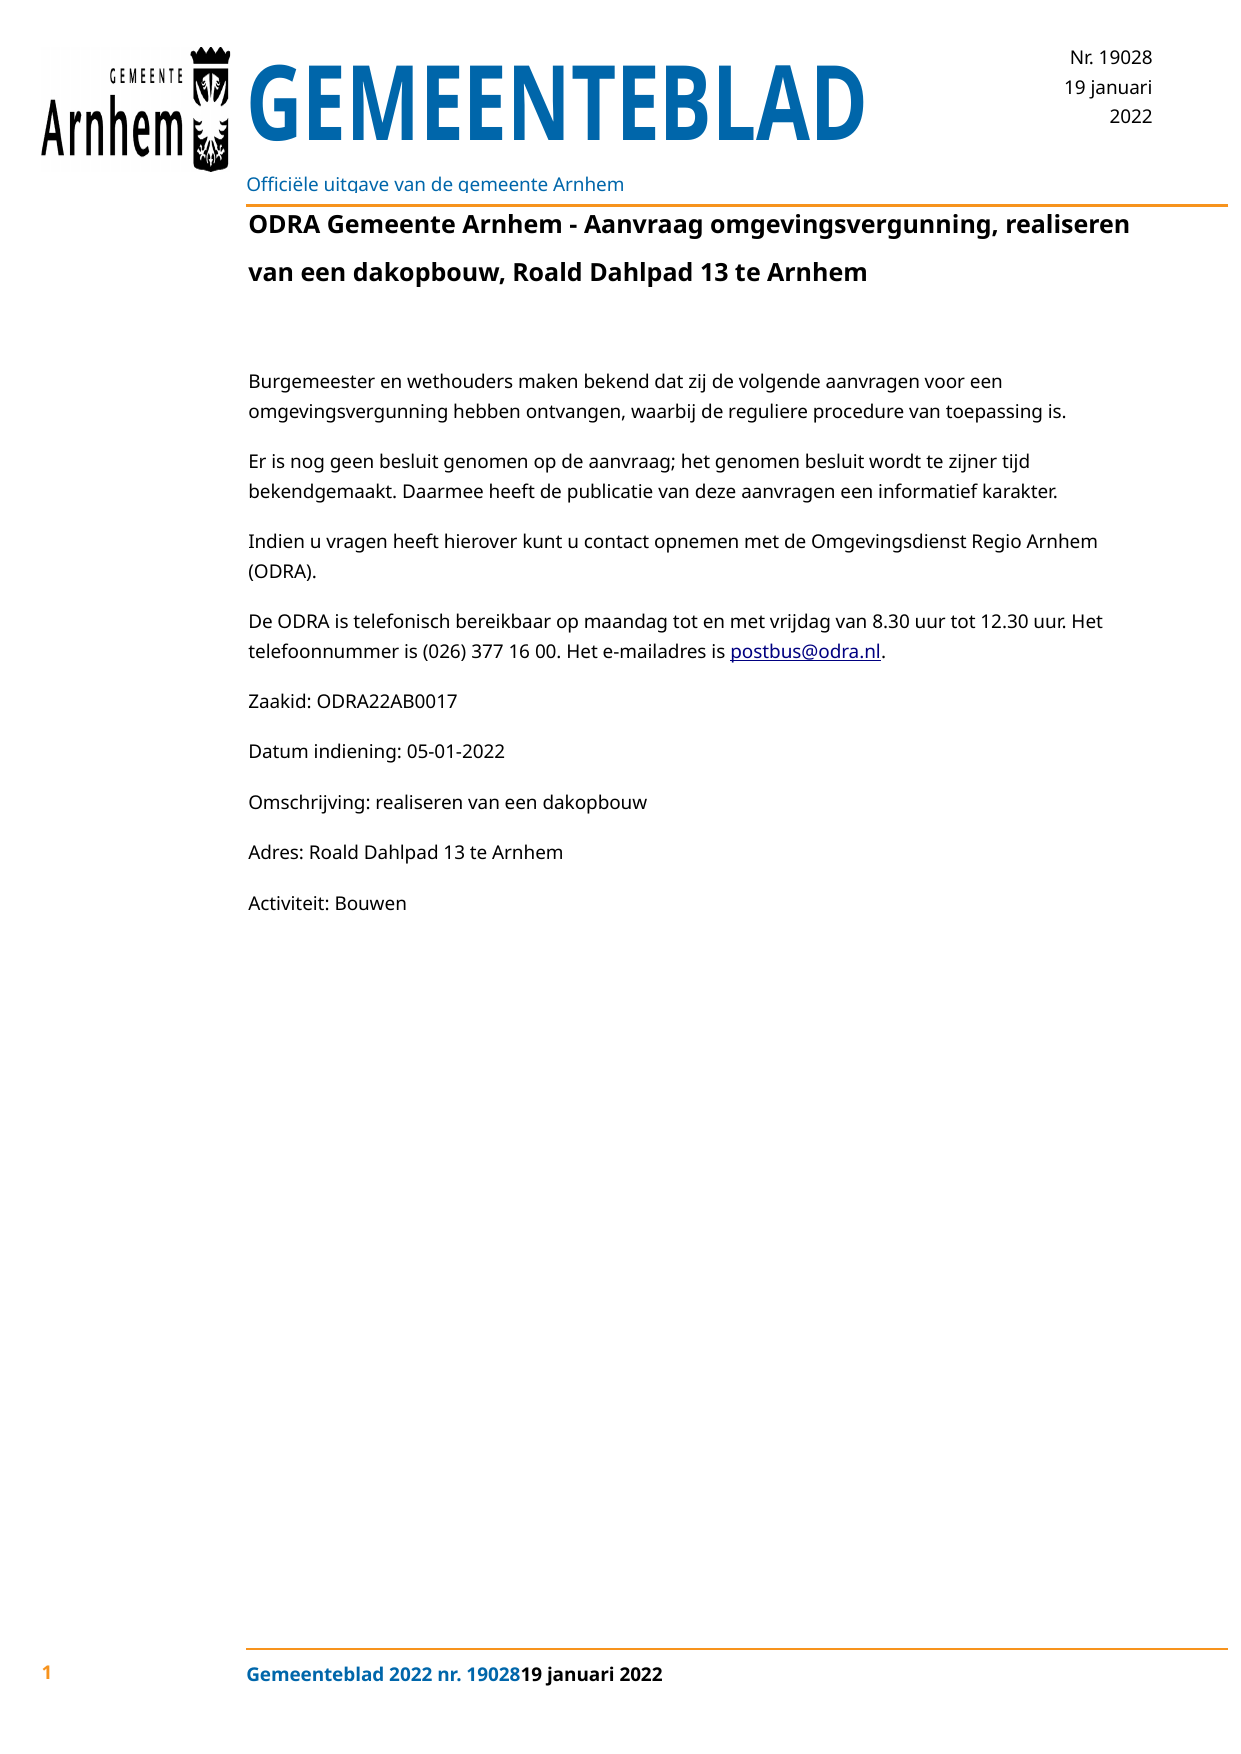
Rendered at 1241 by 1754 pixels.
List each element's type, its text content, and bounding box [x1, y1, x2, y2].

text Omschrijving: realiseren van een dakopbouw [248, 789, 1152, 815]
text Activiteit: Bouwen [248, 890, 1152, 916]
picture [41, 47, 231, 172]
text Er is nog geen besluit genomen op de aanvraag; het genomen besluit wordt te zijner tijd bekendgemaakt. Daarmee heeft de publicatie van deze aanvragen een informatief karakter. [248, 448, 1152, 504]
text Burgemeester en wethouders maken bekend dat zij de volgende aanvragen voor een omgevingsvergunning hebben ontvangen, waarbij de reguliere procedure van toepassing is. [248, 368, 1152, 424]
text Zaakid: ODRA22AB0017 [248, 688, 1152, 714]
text Indien u vragen heeft hierover kunt u contact opnemen met de Omgevingsdienst Regio Arnhem (ODRA). [248, 528, 1152, 584]
text Adres: Roald Dahlpad 13 te Arnhem [248, 839, 1152, 865]
text De ODRA is telefonisch bereikbaar op maandag tot en met vrijdag van 8.30 uur tot 12.30 uur. Het telefoonnummer is (026) 377 16 00. Het e-mailadres is postbus@odra.nl. [248, 608, 1152, 664]
text Datum indiening: 05-01-2022 [248, 739, 1152, 764]
text ODRA Gemeente Arnhem - Aanvraag omgevingsvergunning, realiseren van een dakopbouw, Roald Dahlpad 13 te Arnhem [248, 207, 1152, 288]
